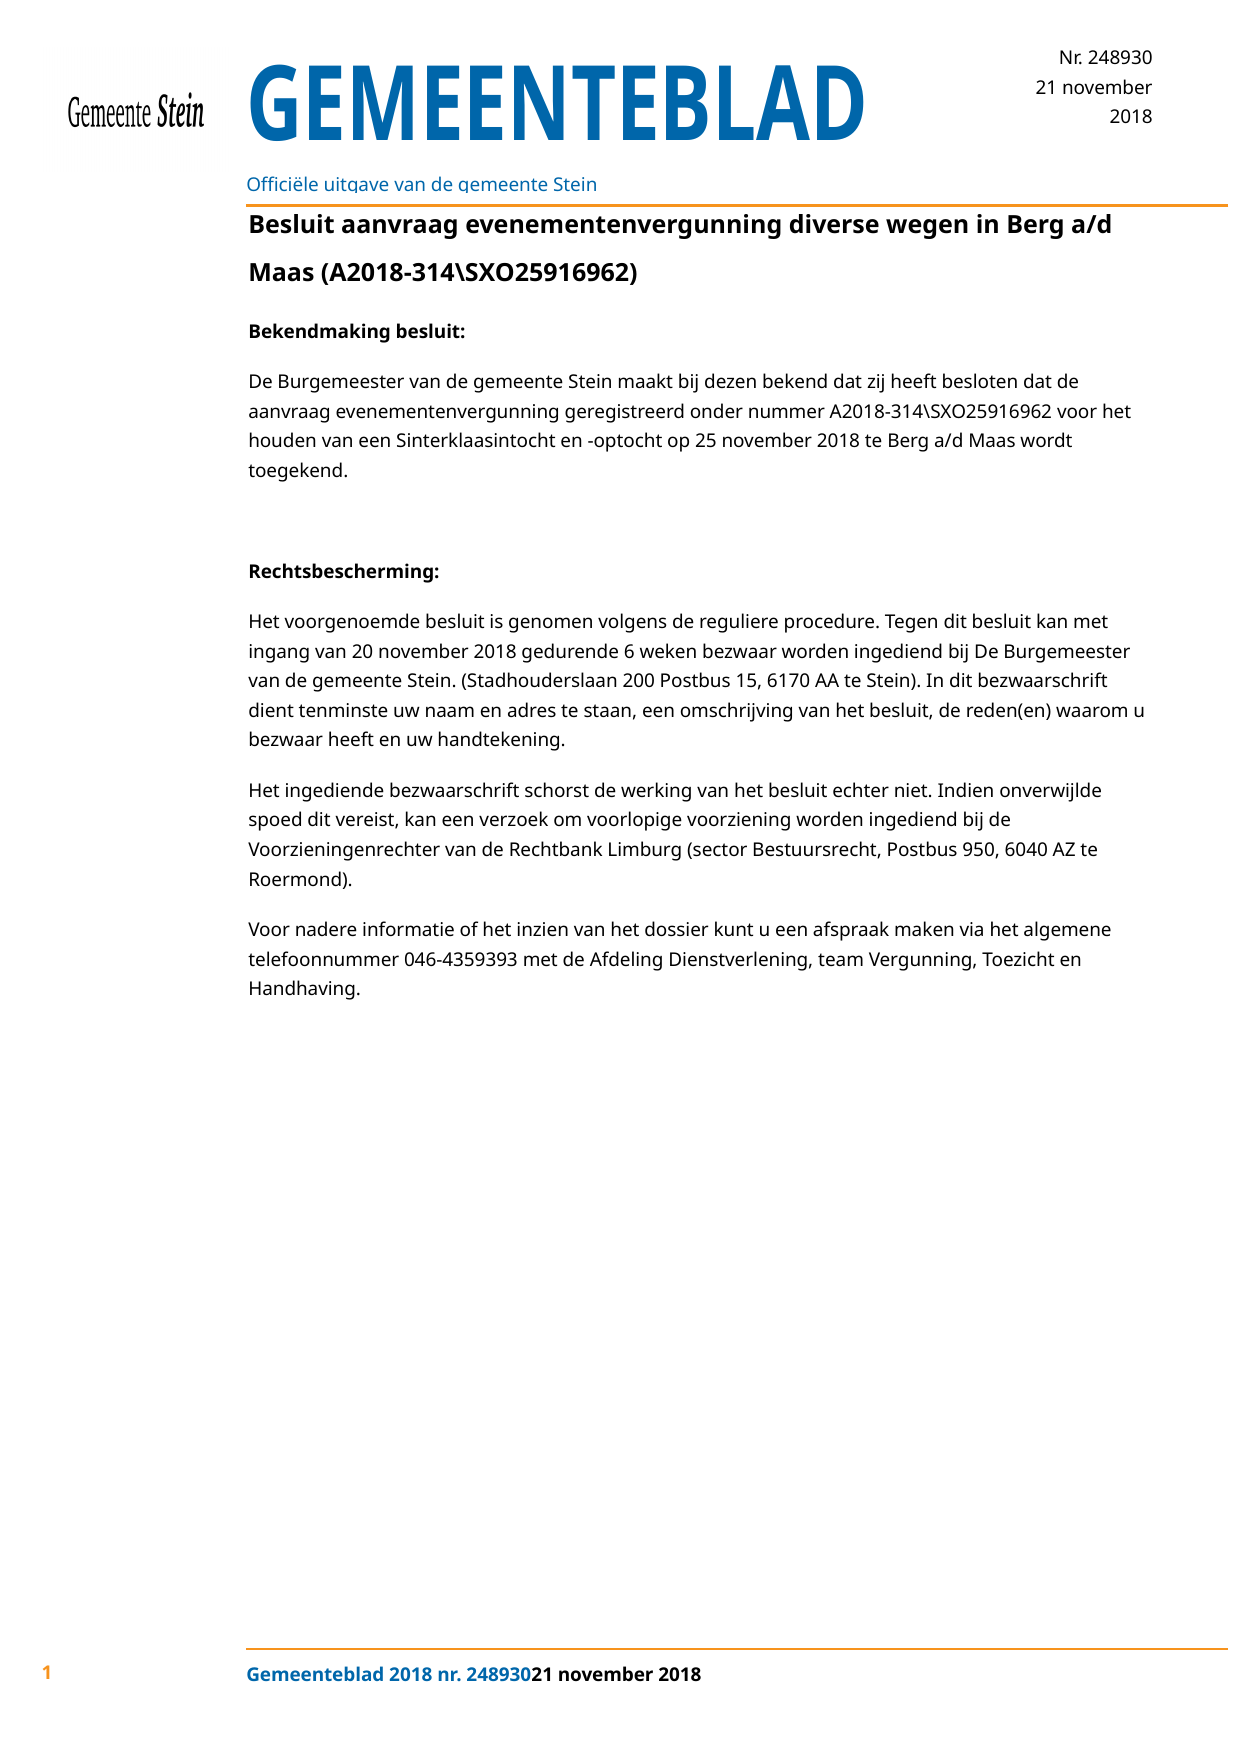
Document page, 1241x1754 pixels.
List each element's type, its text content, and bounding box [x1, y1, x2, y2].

text Rechtsbescherming: [248, 558, 1152, 584]
picture [41, 47, 231, 172]
text Bekendmaking besluit: [248, 318, 1152, 344]
text Besluit aanvraag evenementenvergunning diverse wegen in Berg a/d Maas (A2018-314\SXO25916962) [248, 207, 1152, 288]
text De Burgemeester van de gemeente Stein maakt bij dezen bekend dat zij heeft besloten dat de aanvraag evenementenvergunning geregistreerd onder nummer A2018-314\SXO25916962 voor het houden van een Sinterklaasintocht en -optocht op 25 november 2018 te Berg a/d Maas wordt toegekend. [248, 368, 1152, 483]
text Het ingediende bezwaarschrift schorst de werking van het besluit echter niet. Indien onverwijlde spoed dit vereist, kan een verzoek om voorlopige voorziening worden ingediend bij de Voorzieningenrechter van de Rechtbank Limburg (sector Bestuursrecht, Postbus 950, 6040 AZ te Roermond). [248, 777, 1152, 892]
text Het voorgenoemde besluit is genomen volgens de reguliere procedure. Tegen dit besluit kan met ingang van 20 november 2018 gedurende 6 weken bezwaar worden ingediend bij De Burgemeester van de gemeente Stein. (Stadhouderslaan 200 Postbus 15, 6170 AA te Stein). In dit bezwaarschrift dient tenminste uw naam en adres te staan, een omschrijving van het besluit, de reden(en) waarom u bezwaar heeft en uw handtekening. [248, 608, 1152, 752]
text Voor nadere informatie of het inzien van het dossier kunt u een afspraak maken via het algemene telefoonnummer 046-4359393 met de Afdeling Dienstverlening, team Vergunning, Toezicht en Handhaving. [248, 916, 1152, 1001]
